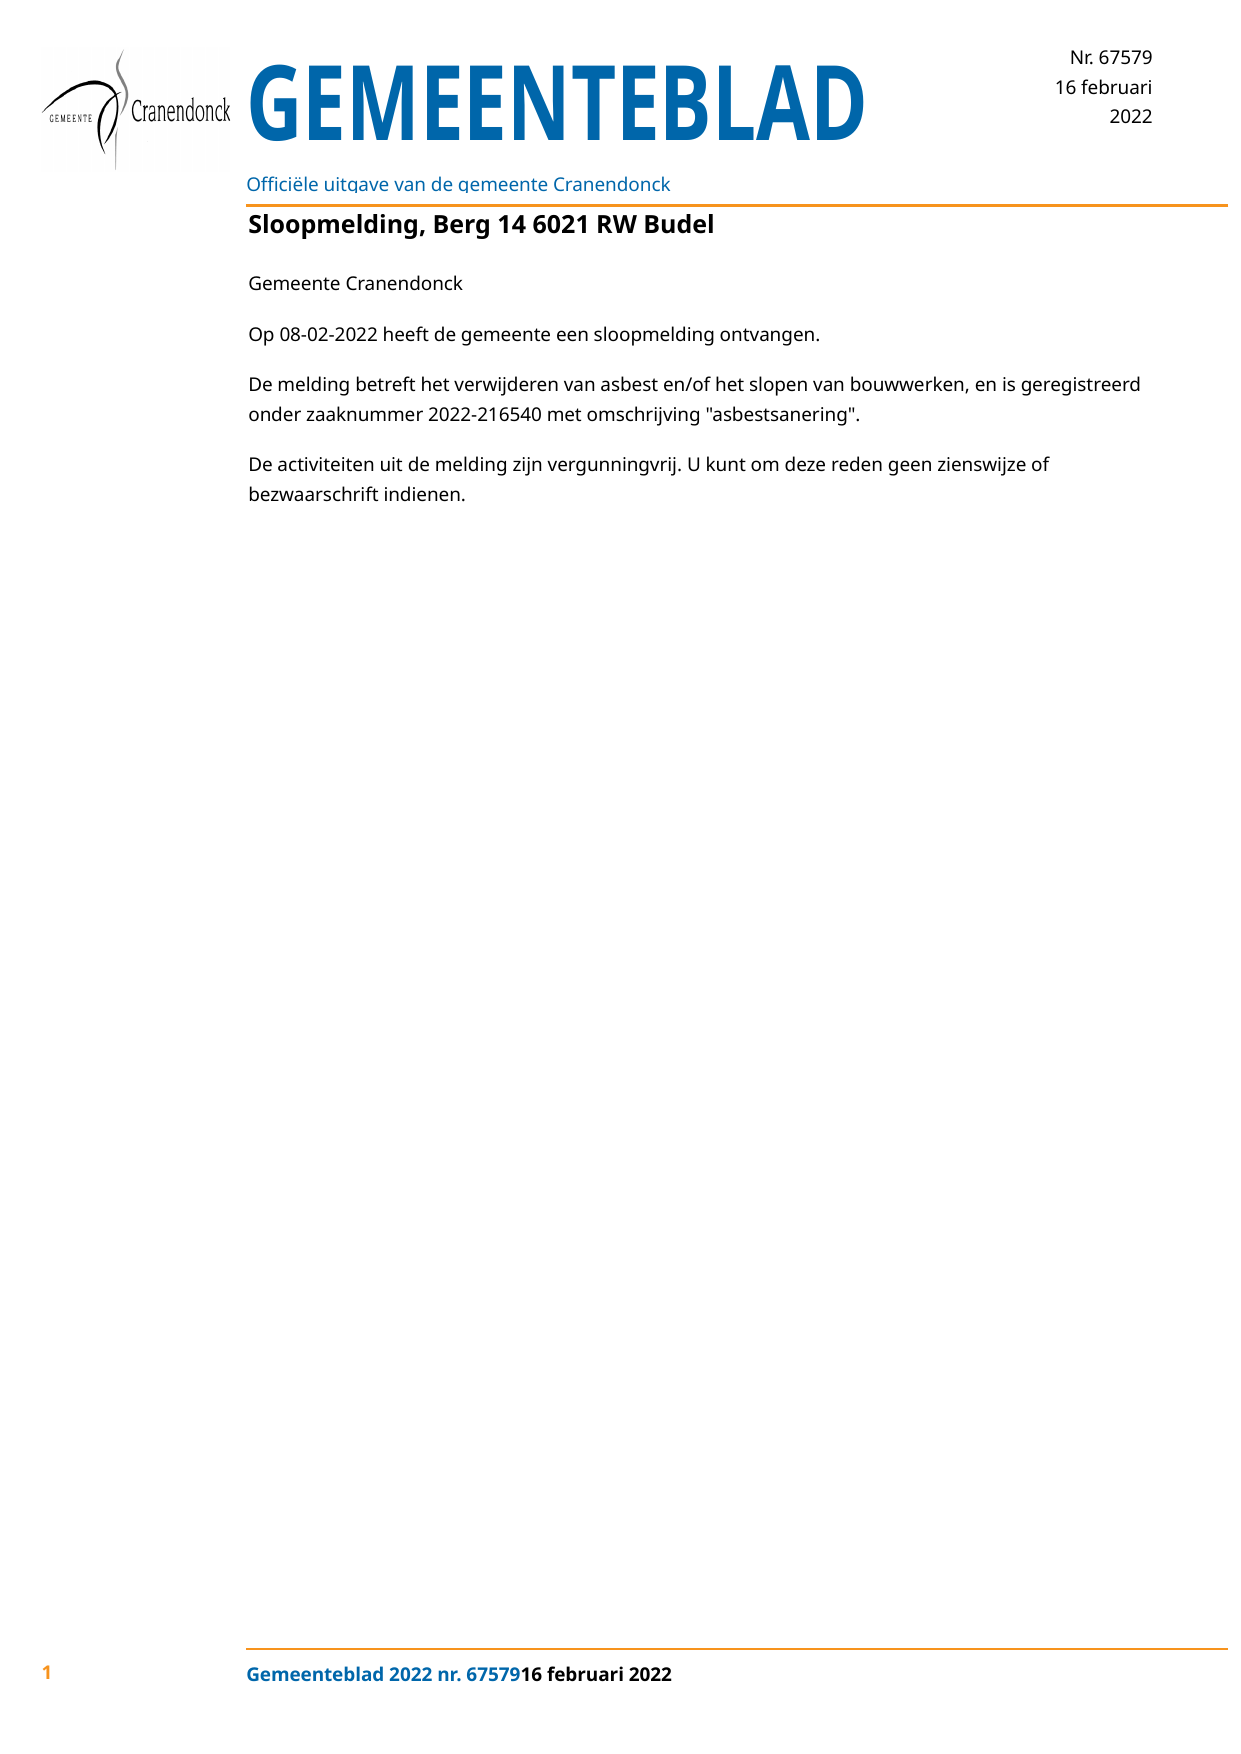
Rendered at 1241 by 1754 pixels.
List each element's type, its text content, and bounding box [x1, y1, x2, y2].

text De activiteiten uit de melding zijn vergunningvrij. U kunt om deze reden geen zienswijze of bezwaarschrift indienen. [248, 451, 1152, 506]
text De melding betreft het verwijderen van asbest en/of het slopen van bouwwerken, en is geregistreerd onder zaaknummer 2022-216540 met omschrijving "asbestsanering". [248, 371, 1152, 426]
text Op 08-02-2022 heeft de gemeente een sloopmelding ontvangen. [248, 321, 1152, 346]
text Gemeente Cranendonck [248, 270, 1152, 296]
text Sloopmelding, Berg 14 6021 RW Budel [248, 207, 1152, 241]
picture [41, 47, 231, 172]
